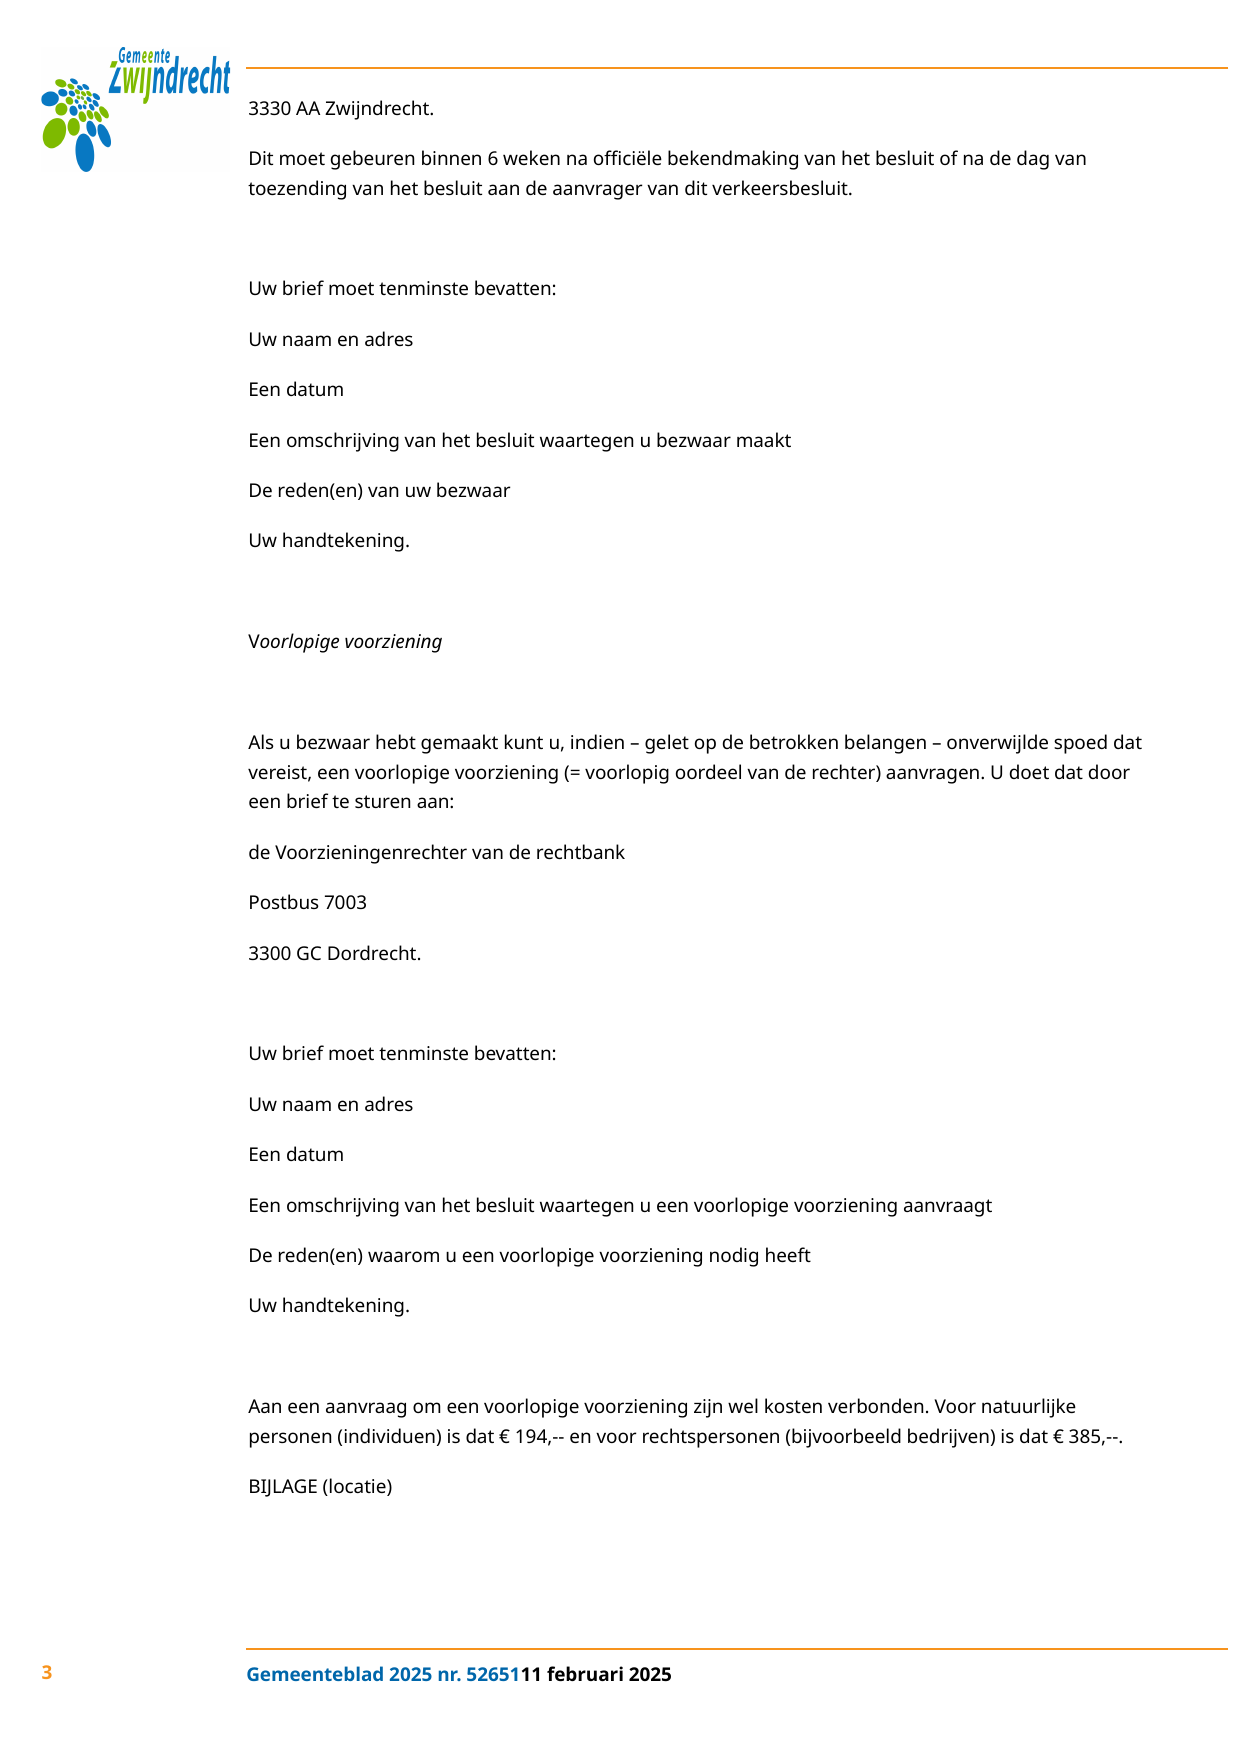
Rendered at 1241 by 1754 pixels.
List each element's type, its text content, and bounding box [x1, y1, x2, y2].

picture [41, 47, 231, 172]
text Dit moet gebeuren binnen 6 weken na officiële bekendmaking van het besluit of na de dag van toezending van het besluit aan de aanvrager van dit verkeersbesluit. [248, 145, 1152, 201]
text Uw handtekening. [248, 1293, 1152, 1318]
text De reden(en) waarom u een voorlopige voorziening nodig heeft [248, 1242, 1152, 1268]
text Postbus 7003 [248, 889, 1152, 915]
text Een omschrijving van het besluit waartegen u een voorlopige voorziening aanvraagt [248, 1192, 1152, 1218]
text BIJLAGE (locatie) [248, 1473, 1152, 1499]
text Uw naam en adres [248, 1091, 1152, 1117]
text Aan een aanvraag om een voorlopige voorziening zijn wel kosten verbonden. Voor natuurlijke personen (individuen) is dat € 194,-- en voor rechtspersonen (bijvoorbeeld bedrijven) is dat € 385,--. [248, 1393, 1152, 1449]
text Uw naam en adres [248, 326, 1152, 352]
text Een datum [248, 1141, 1152, 1167]
text Uw brief moet tenminste bevatten: [248, 1041, 1152, 1066]
text Als u bezwaar hebt gemaakt kunt u, indien – gelet op de betrokken belangen – onverwijlde spoed dat vereist, een voorlopige voorziening (= voorlopig oordeel van de rechter) aanvragen. U doet dat door een brief te sturen aan: [248, 729, 1152, 814]
text Een omschrijving van het besluit waartegen u bezwaar maakt [248, 427, 1152, 453]
text de Voorzieningenrechter van de rechtbank [248, 839, 1152, 865]
text Voorlopige voorziening [248, 628, 1152, 654]
text Een datum [248, 376, 1152, 402]
text 3300 GC Dordrecht. [248, 940, 1152, 966]
text 3330 AA Zwijndrecht. [248, 95, 1152, 121]
text Uw brief moet tenminste bevatten: [248, 276, 1152, 301]
text De reden(en) van uw bezwaar [248, 477, 1152, 503]
text Uw handtekening. [248, 528, 1152, 553]
